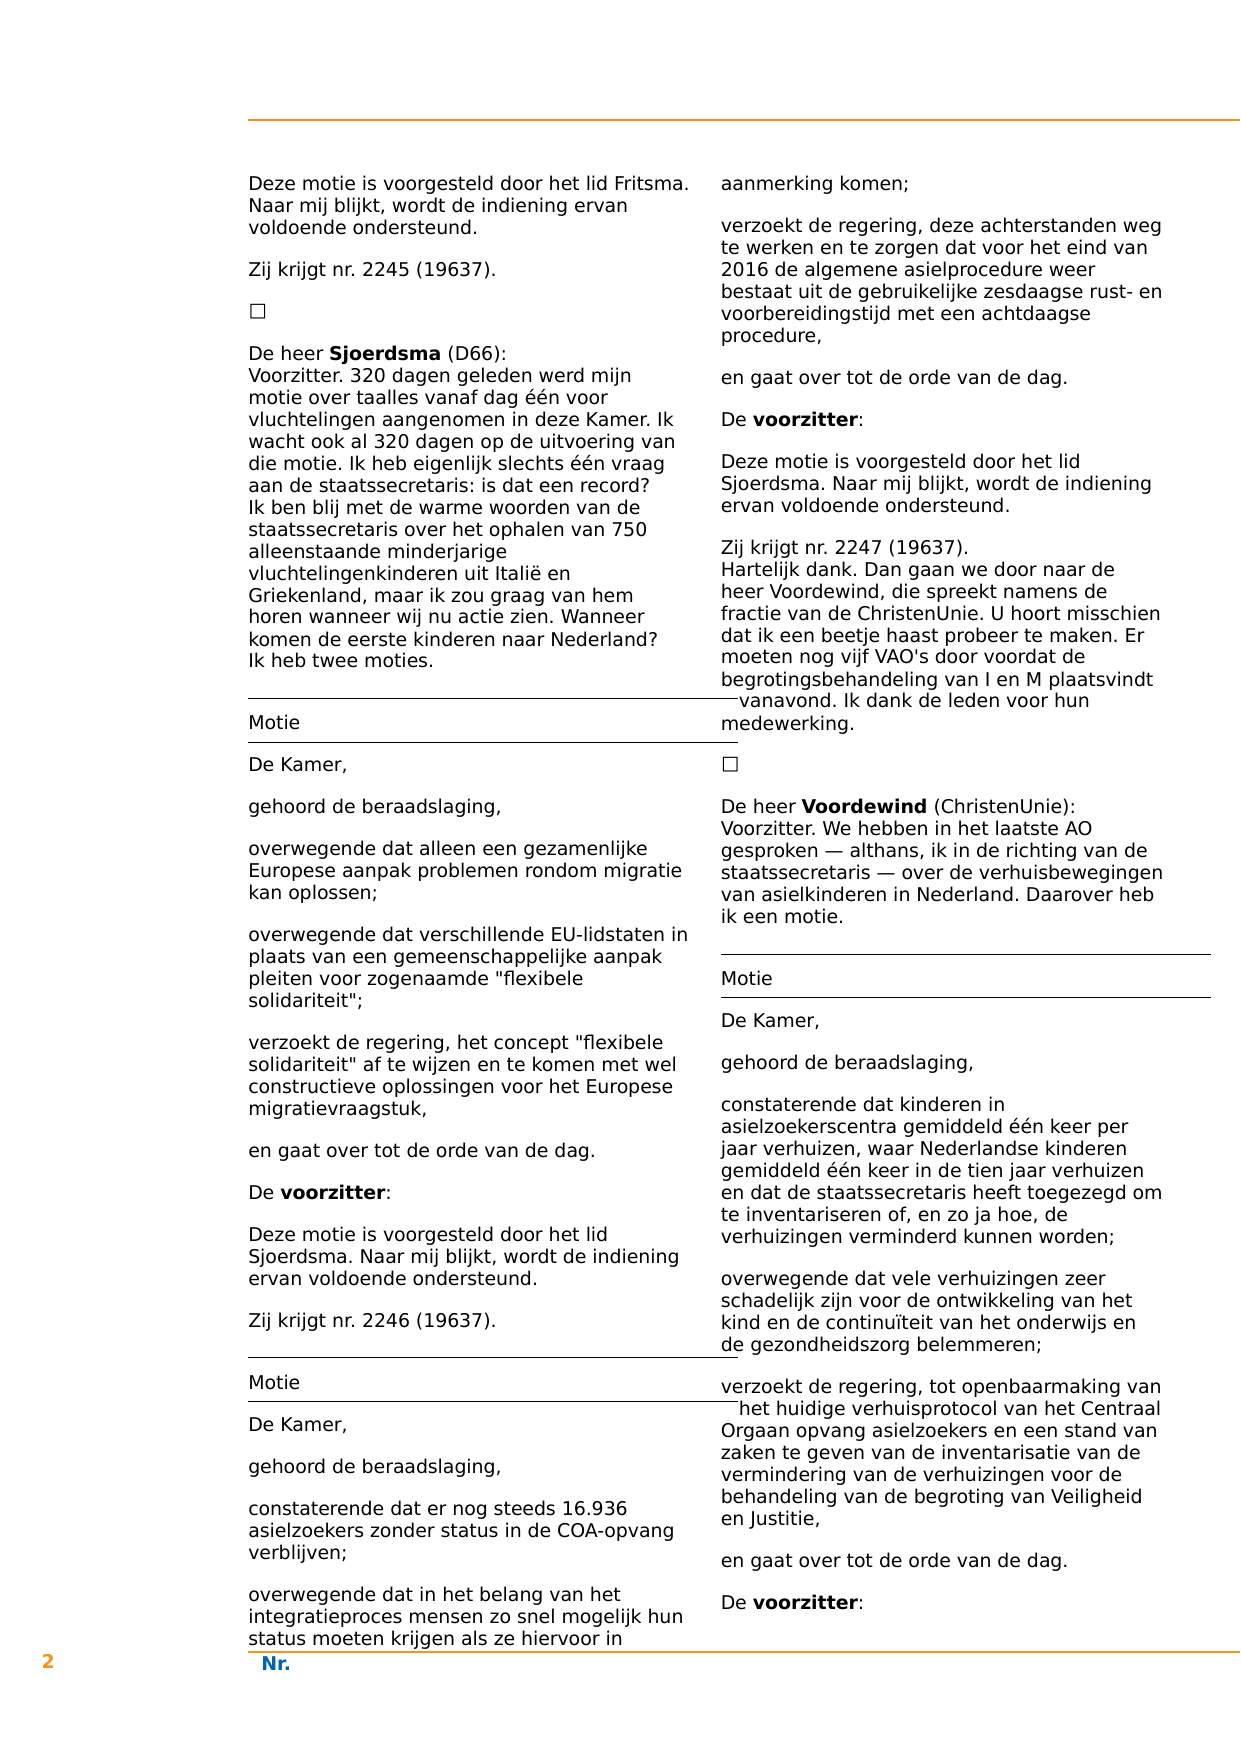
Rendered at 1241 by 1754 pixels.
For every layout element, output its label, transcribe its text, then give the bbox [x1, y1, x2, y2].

text Deze motie is voorgesteld door het lid Sjoerdsma. Naar mij blijkt, wordt de indiening ervan voldoende ondersteund. [721, 451, 1163, 517]
text verzoekt de regering, het concept "flexibele solidariteit" af te wijzen en te komen met wel constructieve oplossingen voor het Europese migratievraagstuk, [248, 1032, 691, 1120]
text gehoord de beraadslaging, [248, 1456, 691, 1478]
text Motie [248, 1372, 691, 1394]
text gehoord de beraadslaging, [721, 1052, 1163, 1074]
text overwegende dat in het belang van het integratieproces mensen zo snel mogelijk hun status moeten krijgen als ze hiervoor in [248, 1584, 691, 1649]
text De heer Voordewind (ChristenUnie): [721, 796, 1163, 818]
text Voorzitter. 320 dagen geleden werd mijn motie over taalles vanaf dag één voor vluchtelingen aangenomen in deze Kamer. Ik wacht ook al 320 dagen op de uitvoering van die motie. Ik heb eigenlijk slechts één vraag aan de staatssecretaris: is dat een record? [248, 365, 691, 497]
text Deze motie is voorgesteld door het lid Sjoerdsma. Naar mij blijkt, wordt de indiening ervan voldoende ondersteund. [248, 1224, 691, 1290]
text Ik ben blij met de warme woorden van de staatssecretaris over het ophalen van 750 alleenstaande minderjarige vluchtelingenkinderen uit Italië en Griekenland, maar ik zou graag van hem horen wanneer wij nu actie zien. Wanneer komen de eerste kinderen naar Nederland? [248, 497, 691, 650]
text overwegende dat alleen een gezamenlijke Europese aanpak problemen rondom migratie kan oplossen; [248, 838, 691, 904]
text Ik heb twee moties. [248, 650, 691, 672]
text Motie [248, 712, 691, 734]
text De Kamer, [248, 754, 691, 776]
text en gaat over tot de orde van de dag. [721, 367, 1163, 389]
text De voorzitter: [248, 1182, 691, 1204]
text verzoekt de regering, tot openbaarmaking van het huidige verhuisprotocol van het Centraal Orgaan opvang asielzoekers en een stand van zaken te geven van de inventarisatie van de vermindering van de verhuizingen voor de behandeling van de begroting van Veiligheid en Justitie, [721, 1376, 1163, 1530]
text gehoord de beraadslaging, [248, 796, 691, 818]
text ⬜ [248, 301, 691, 323]
text Deze motie is voorgesteld door het lid Fritsma. Naar mij blijkt, wordt de indiening ervan voldoende ondersteund. [248, 173, 691, 239]
text en gaat over tot de orde van de dag. [721, 1550, 1163, 1572]
text overwegende dat verschillende EU-lidstaten in plaats van een gemeenschappelijke aanpak pleiten voor zogenaamde "flexibele solidariteit"; [248, 924, 691, 1012]
text constaterende dat er nog steeds 16.936 asielzoekers zonder status in de COA-opvang verblijven; [248, 1498, 691, 1564]
text De heer Sjoerdsma (D66): [248, 343, 691, 365]
text ⬜ [721, 754, 1163, 776]
text De Kamer, [721, 1010, 1163, 1032]
text Motie [721, 968, 1163, 990]
text aanmerking komen; [721, 173, 1163, 195]
text Hartelijk dank. Dan gaan we door naar de heer Voordewind, die spreekt namens de fractie van de ChristenUnie. U hoort misschien dat ik een beetje haast probeer te maken. Er moeten nog vijf VAO's door voordat de begrotingsbehandeling van I en M plaatsvindt vanavond. Ik dank de leden voor hun medewerking. [721, 558, 1163, 734]
text De voorzitter: [721, 1592, 1163, 1614]
text Zij krijgt nr. 2247 (19637). [721, 537, 1163, 558]
text De voorzitter: [721, 409, 1163, 431]
text Zij krijgt nr. 2246 (19637). [248, 1310, 691, 1332]
text Voorzitter. We hebben in het laatste AO gesproken — althans, ik in de richting van de staatssecretaris — over de verhuisbewegingen van asielkinderen in Nederland. Daarover heb ik een motie. [721, 818, 1163, 928]
text en gaat over tot de orde van de dag. [248, 1140, 691, 1162]
text verzoekt de regering, deze achterstanden weg te werken en te zorgen dat voor het eind van 2016 de algemene asielprocedure weer bestaat uit de gebruikelijke zesdaagse rust- en voorbereidingstijd met een achtdaagse procedure, [721, 215, 1163, 347]
text overwegende dat vele verhuizingen zeer schadelijk zijn voor de ontwikkeling van het kind en de continuïteit van het onderwijs en de gezondheidszorg belemmeren; [721, 1268, 1163, 1356]
text constaterende dat kinderen in asielzoekerscentra gemiddeld één keer per jaar verhuizen, waar Nederlandse kinderen gemiddeld één keer in de tien jaar verhuizen en dat de staatssecretaris heeft toegezegd om te inventariseren of, en zo ja hoe, de verhuizingen verminderd kunnen worden; [721, 1094, 1163, 1248]
text De Kamer, [248, 1414, 691, 1436]
text Zij krijgt nr. 2245 (19637). [248, 259, 691, 281]
